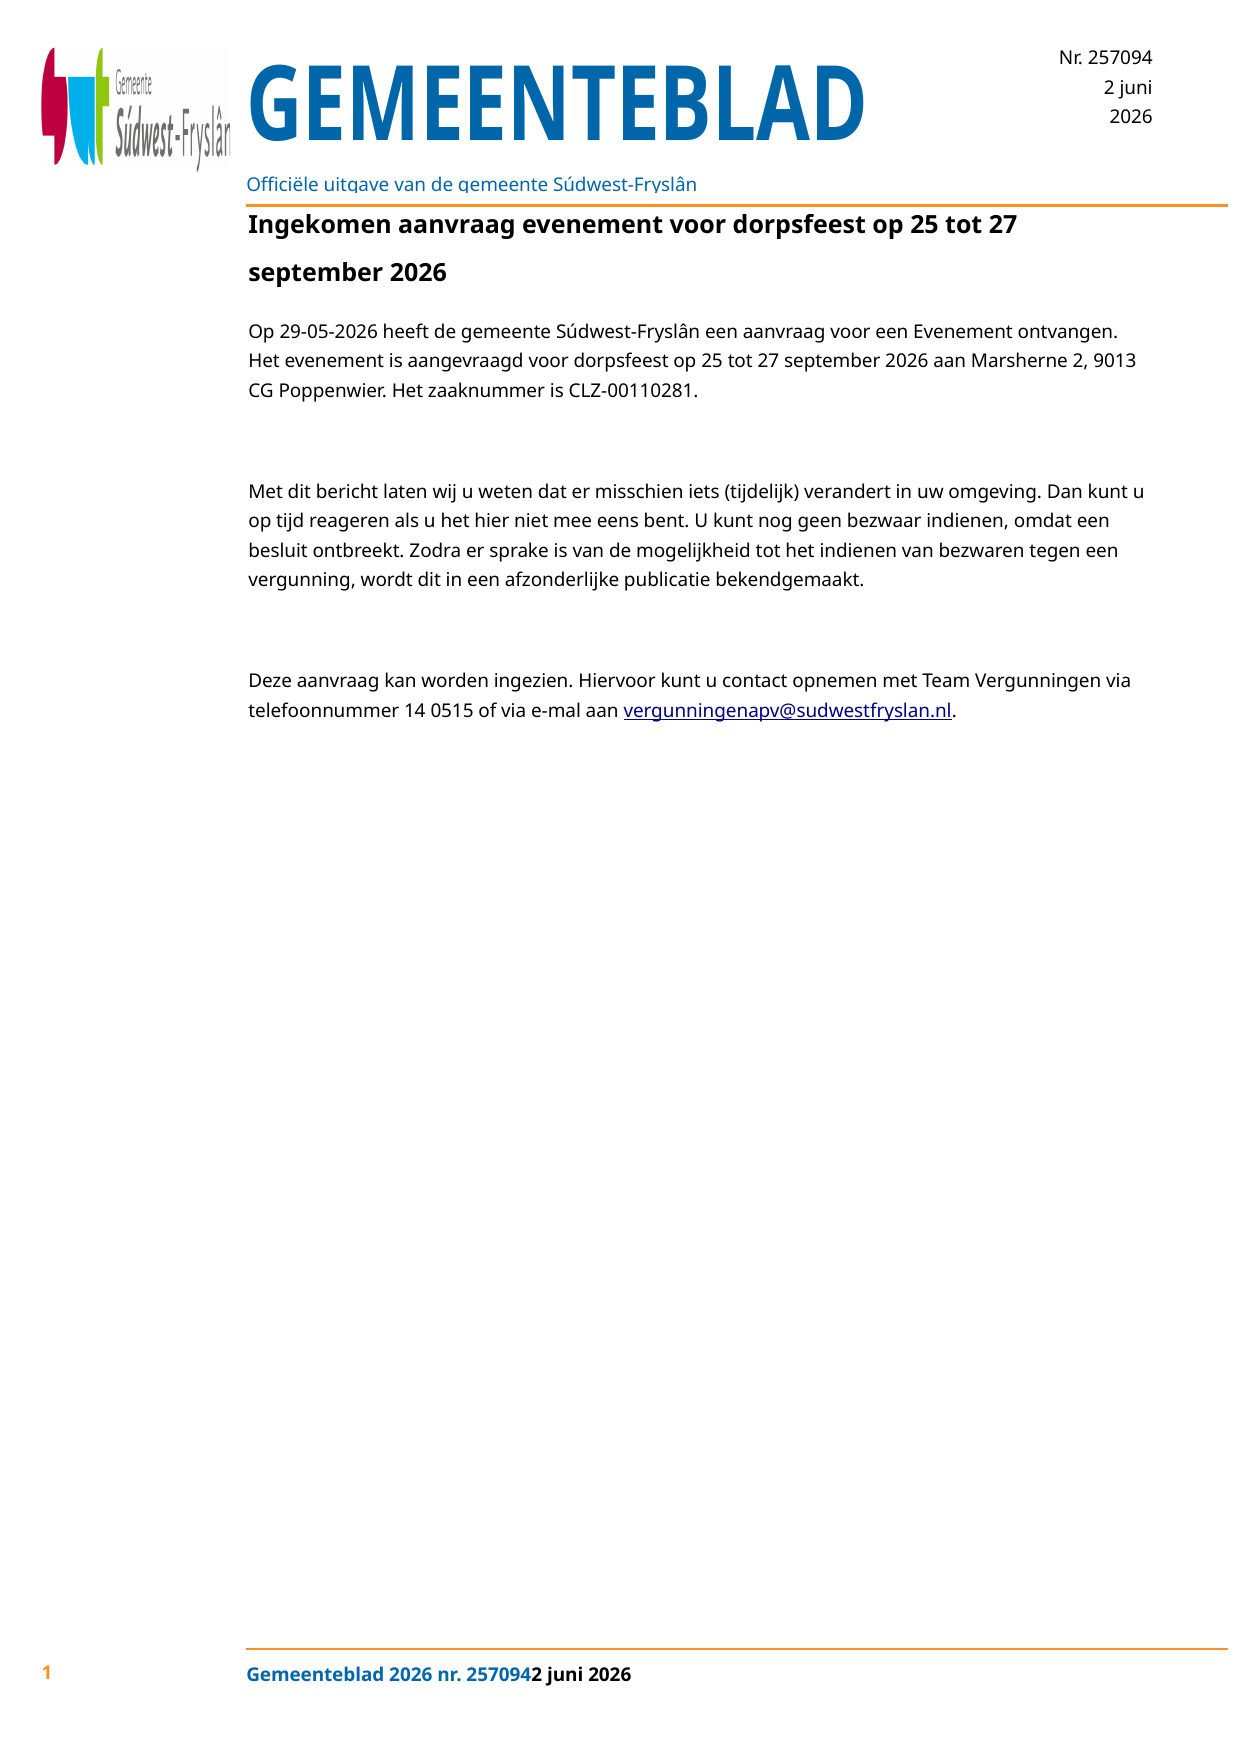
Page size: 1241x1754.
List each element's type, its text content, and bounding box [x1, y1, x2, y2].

text Ingekomen aanvraag evenement voor dorpsfeest op 25 tot 27 september 2026 [248, 207, 1152, 288]
text Met dit bericht laten wij u weten dat er misschien iets (tijdelijk) verandert in uw omgeving. Dan kunt u op tijd reageren als u het hier niet mee eens bent. U kunt nog geen bezwaar indienen, omdat een besluit ontbreekt. Zodra er sprake is van de mogelijkheid tot het indienen van bezwaren tegen een vergunning, wordt dit in een afzonderlijke publicatie bekendgemaakt. [248, 478, 1152, 592]
picture [41, 47, 231, 172]
text Op 29-05-2026 heeft de gemeente Súdwest-Fryslân een aanvraag voor een Evenement ontvangen. Het evenement is aangevraagd voor dorpsfeest op 25 tot 27 september 2026 aan Marsherne 2, 9013 CG Poppenwier. Het zaaknummer is CLZ-00110281. [248, 318, 1152, 403]
text Deze aanvraag kan worden ingezien. Hiervoor kunt u contact opnemen met Team Vergunningen via telefoonnummer 14 0515 of via e-mal aan vergunningenapv@sudwestfryslan.nl. [248, 667, 1152, 723]
